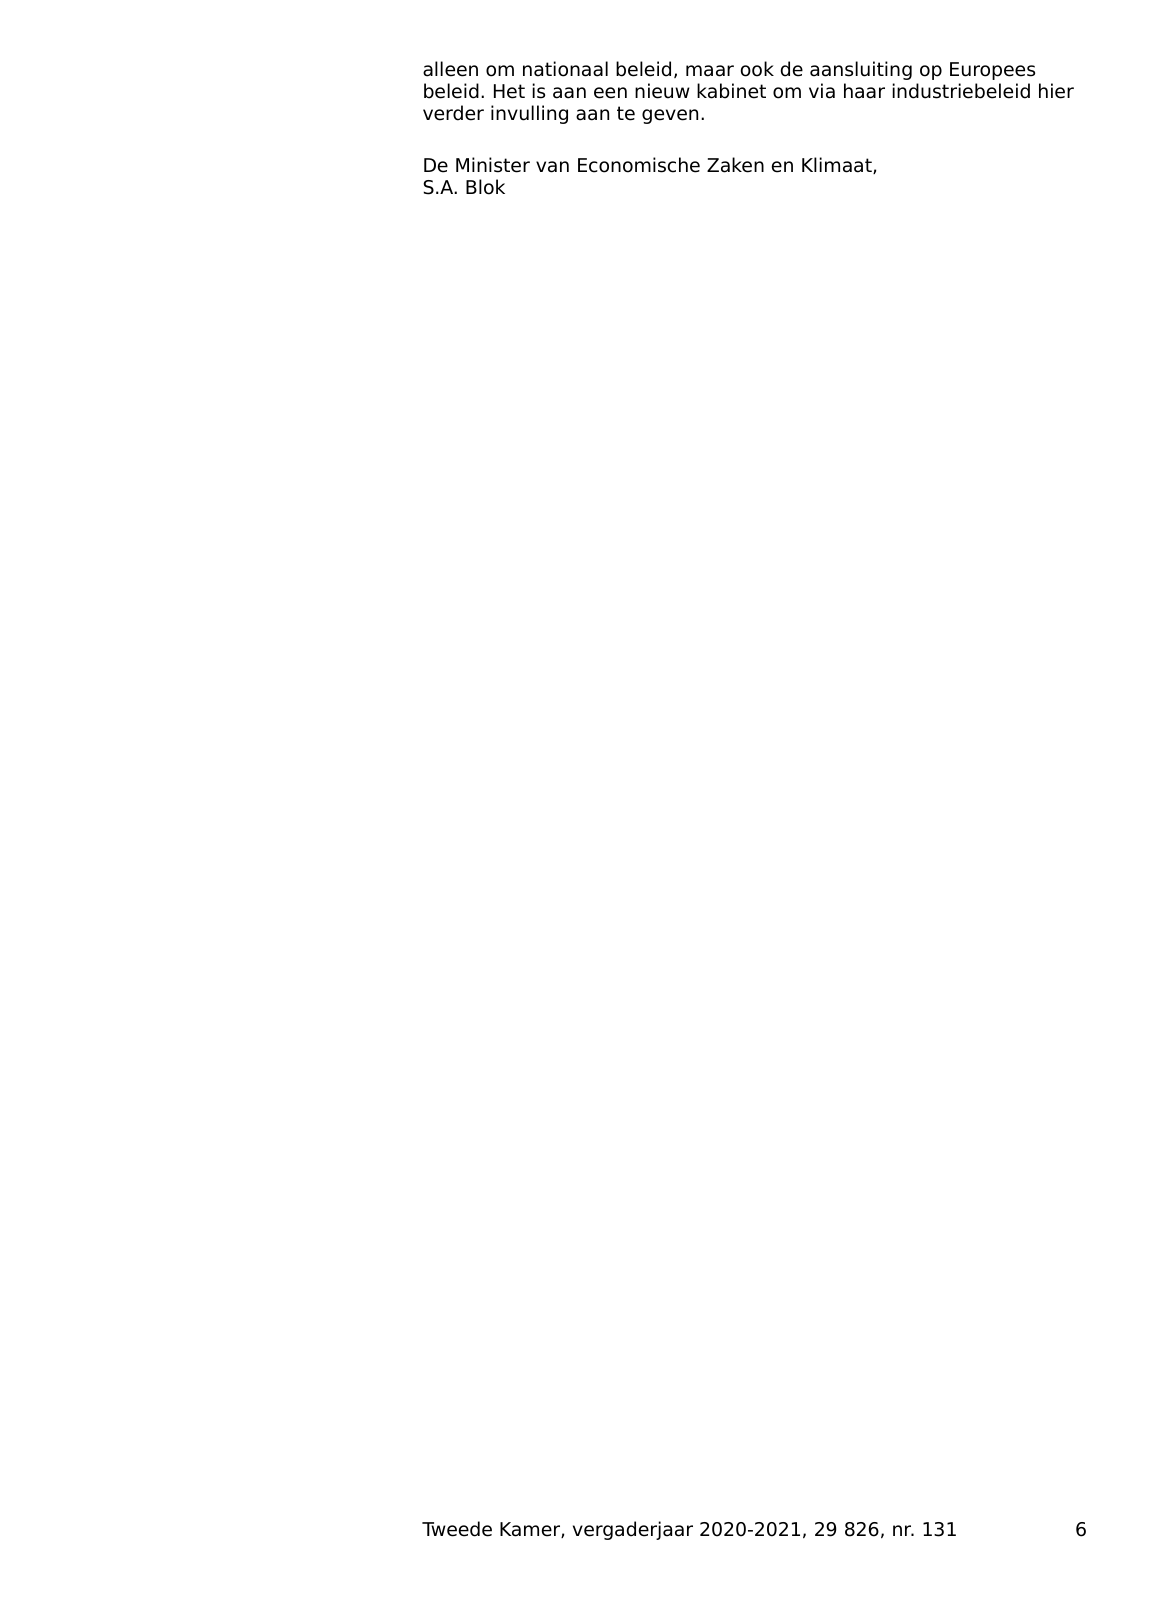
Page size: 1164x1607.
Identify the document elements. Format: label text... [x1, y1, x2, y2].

text De Minister van Economische Zaken en Klimaat, S.A. Blok [422, 155, 1087, 199]
text alleen om nationaal beleid, maar ook de aansluiting op Europees beleid. Het is aan een nieuw kabinet om via haar industriebeleid hier verder invulling aan te geven. [422, 59, 1087, 125]
